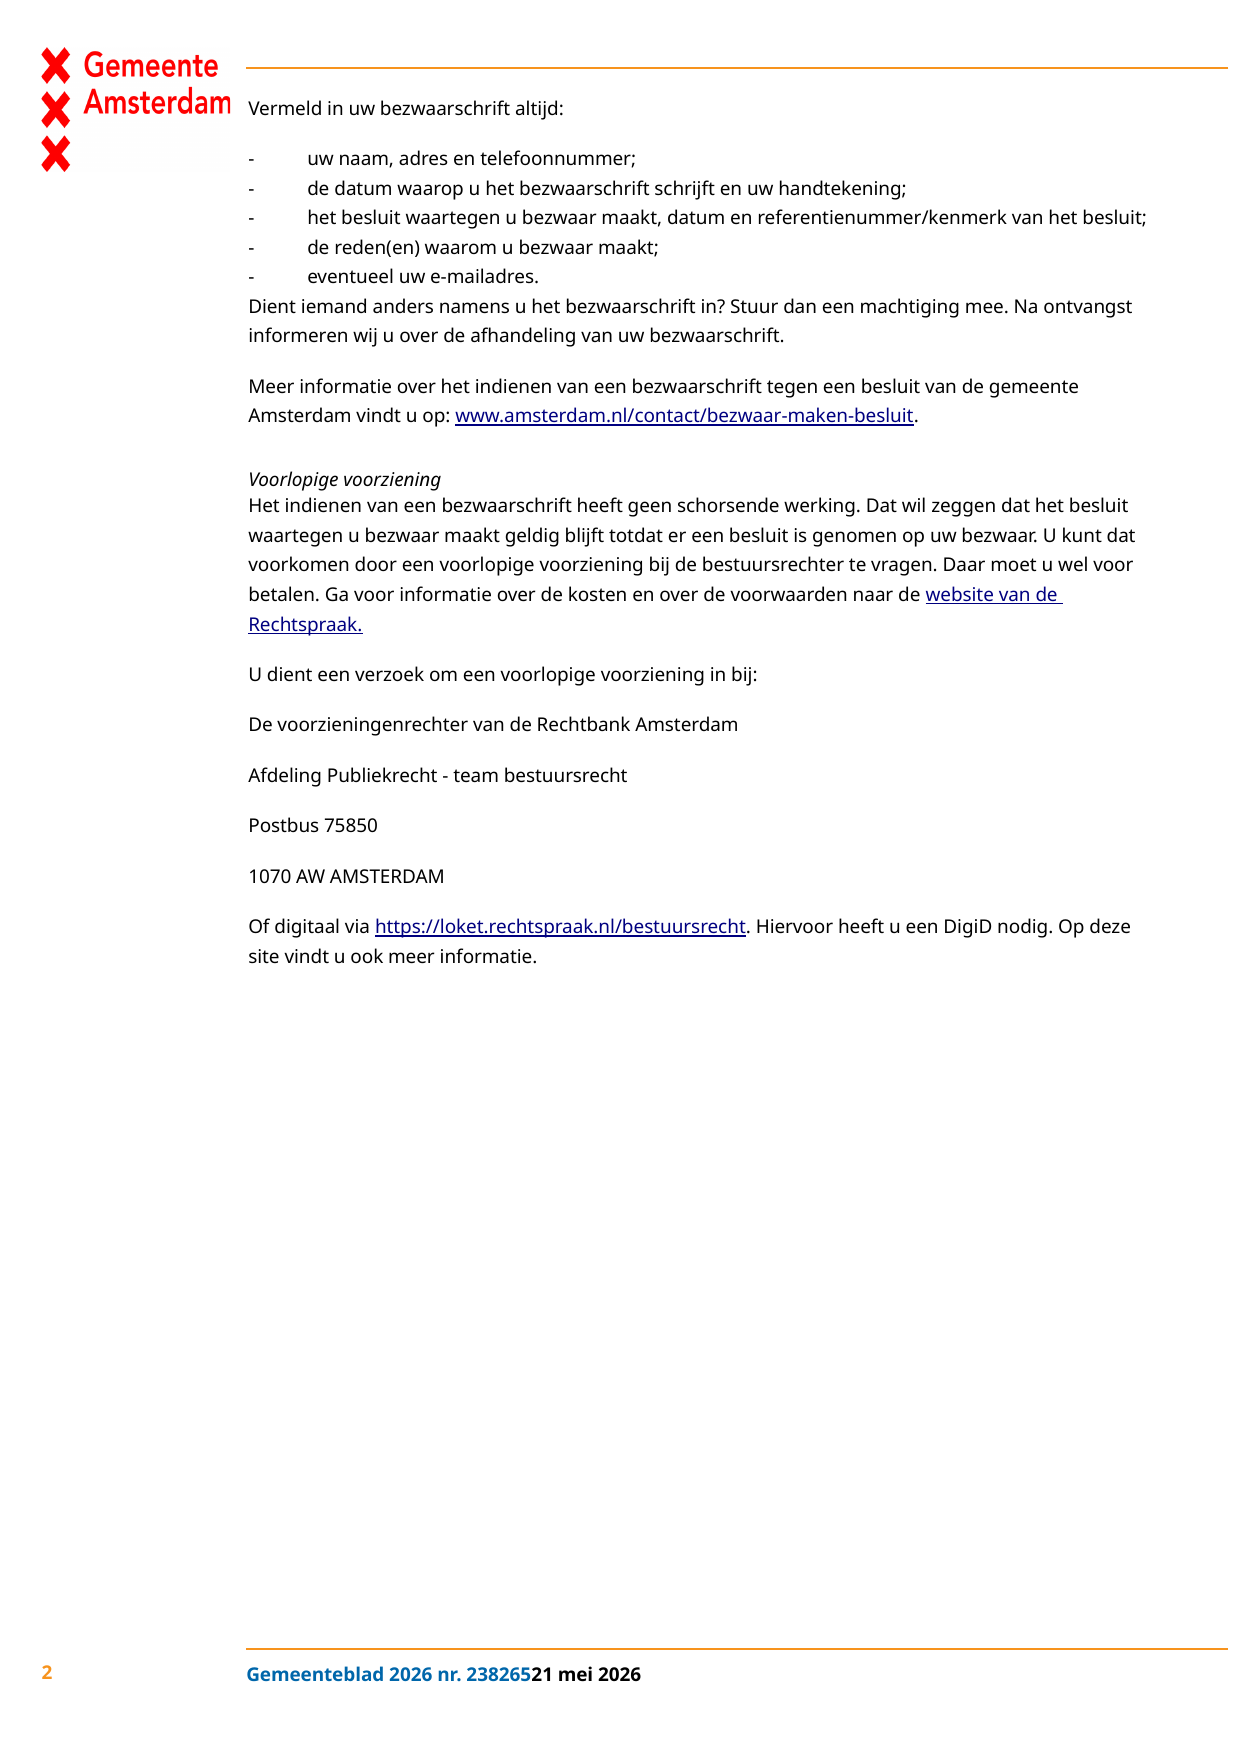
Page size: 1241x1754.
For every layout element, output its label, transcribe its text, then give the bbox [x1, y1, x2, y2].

text Of digitaal via https://loket.rechtspraak.nl/bestuursrecht. Hiervoor heeft u een DigiD nodig. Op deze site vindt u ook meer informatie. [248, 913, 1152, 968]
list de datum waarop u het bezwaarschrift schrijft en uw handtekening; [248, 175, 1152, 201]
list het besluit waartegen u bezwaar maakt, datum en referentienummer/kenmerk van het besluit; [248, 204, 1152, 230]
text Meer informatie over het indienen van een bezwaarschrift tegen een besluit van de gemeente Amsterdam vindt u op: www.amsterdam.nl/contact/bezwaar-maken-besluit. [248, 373, 1152, 428]
text 1070 AW AMSTERDAM [248, 863, 1152, 888]
text Vermeld in uw bezwaarschrift altijd: [248, 95, 1152, 121]
text U dient een verzoek om een voorlopige voorziening in bij: [248, 661, 1152, 687]
list eventueel uw e-mailadres. [248, 263, 1152, 289]
text Postbus 75850 [248, 812, 1152, 838]
picture [41, 47, 231, 172]
list uw naam, adres en telefoonnummer; [248, 145, 1152, 171]
text Voorlopige voorziening [248, 467, 1152, 492]
text Het indienen van een bezwaarschrift heeft geen schorsende werking. Dat wil zeggen dat het besluit waartegen u bezwaar maakt geldig blijft totdat er een besluit is genomen op uw bezwaar. U kunt dat voorkomen door een voorlopige voorziening bij de bestuursrechter te vragen. Daar moet u wel voor betalen. Ga voor informatie over de kosten en over de voorwaarden naar de website van de Rechtspraak. [248, 492, 1152, 636]
list de reden(en) waarom u bezwaar maakt; [248, 234, 1152, 260]
text Afdeling Publiekrecht - team bestuursrecht [248, 762, 1152, 788]
text De voorzieningenrechter van de Rechtbank Amsterdam [248, 712, 1152, 737]
text Dient iemand anders namens u het bezwaarschrift in? Stuur dan een machtiging mee. Na ontvangst informeren wij u over de afhandeling van uw bezwaarschrift. [248, 293, 1152, 348]
